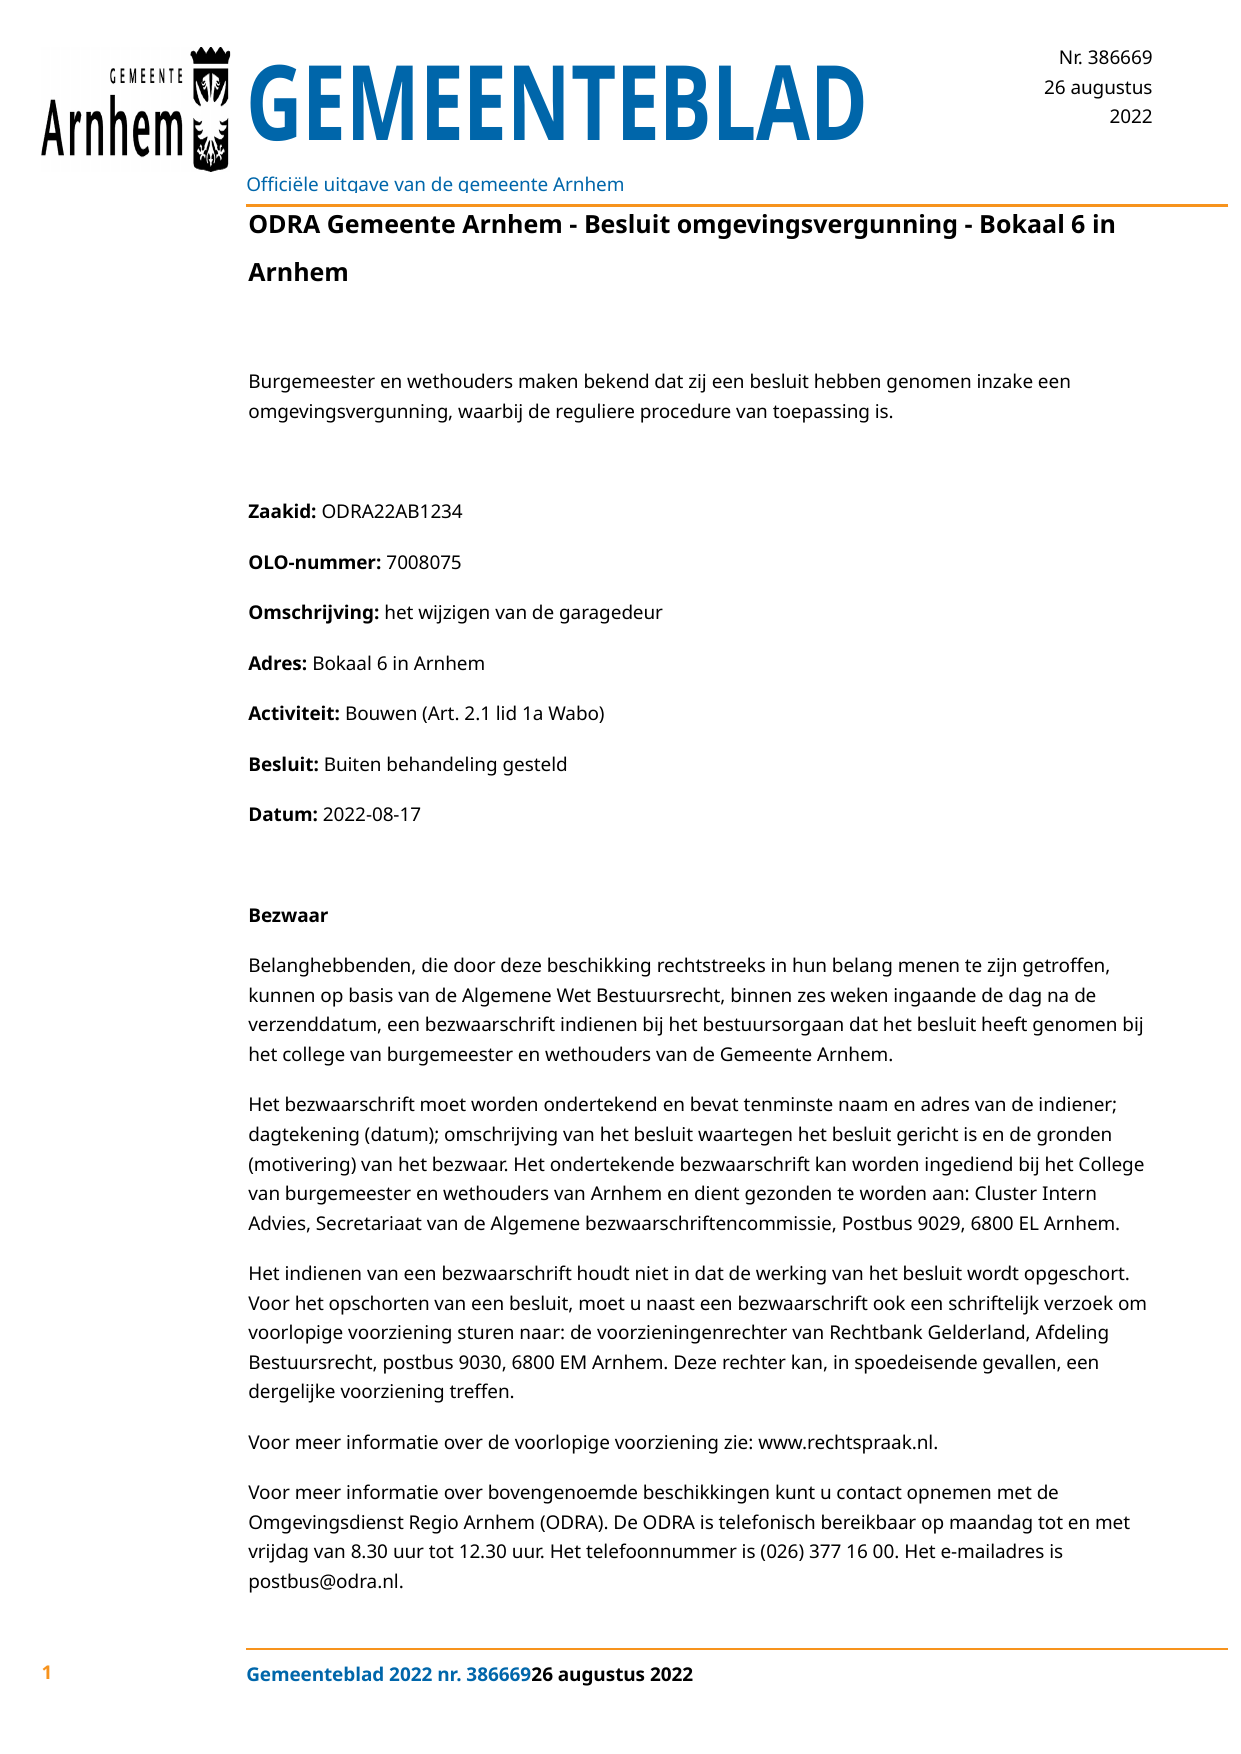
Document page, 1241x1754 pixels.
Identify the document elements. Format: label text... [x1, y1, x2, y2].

text Bezwaar [248, 902, 1152, 928]
text Datum: 2022-08-17 [248, 801, 1152, 827]
text Belanghebbenden, die door deze beschikking rechtstreeks in hun belang menen te zijn getroffen, kunnen op basis van de Algemene Wet Bestuursrecht, binnen zes weken ingaande de dag na de verzenddatum, een bezwaarschrift indienen bij het bestuursorgaan dat het besluit heeft genomen bij het college van burgemeester en wethouders van de Gemeente Arnhem. [248, 952, 1152, 1067]
text Besluit: Buiten behandeling gesteld [248, 751, 1152, 777]
text Zaakid: ODRA22AB1234 [248, 499, 1152, 524]
text ODRA Gemeente Arnhem - Besluit omgevingsvergunning - Bokaal 6 in Arnhem [248, 207, 1152, 288]
text Adres: Bokaal 6 in Arnhem [248, 650, 1152, 676]
picture [41, 47, 231, 172]
text Het bezwaarschrift moet worden ondertekend en bevat tenminste naam en adres van de indiener; dagtekening (datum); omschrijving van het besluit waartegen het besluit gericht is en de gronden (motivering) van het bezwaar. Het ondertekende bezwaarschrift kan worden ingediend bij het College van burgemeester en wethouders van Arnhem en dient gezonden te worden aan: Cluster Intern Advies, Secretariaat van de Algemene bezwaarschriftencommissie, Postbus 9029, 6800 EL Arnhem. [248, 1092, 1152, 1236]
text OLO-nummer: 7008075 [248, 549, 1152, 575]
text Voor meer informatie over de voorlopige voorziening zie: www.rechtspraak.nl. [248, 1429, 1152, 1455]
text Omschrijving: het wijzigen van de garagedeur [248, 599, 1152, 625]
text Activiteit: Bouwen (Art. 2.1 lid 1a Wabo) [248, 700, 1152, 726]
text Burgemeester en wethouders maken bekend dat zij een besluit hebben genomen inzake een omgevingsvergunning, waarbij de reguliere procedure van toepassing is. [248, 368, 1152, 424]
text Het indienen van een bezwaarschrift houdt niet in dat de werking van het besluit wordt opgeschort. Voor het opschorten van een besluit, moet u naast een bezwaarschrift ook een schriftelijk verzoek om voorlopige voorziening sturen naar: de voorzieningenrechter van Rechtbank Gelderland, Afdeling Bestuursrecht, postbus 9030, 6800 EM Arnhem. Deze rechter kan, in spoedeisende gevallen, een dergelijke voorziening treffen. [248, 1260, 1152, 1404]
text Voor meer informatie over bovengenoemde beschikkingen kunt u contact opnemen met de Omgevingsdienst Regio Arnhem (ODRA). De ODRA is telefonisch bereikbaar op maandag tot en met vrijdag van 8.30 uur tot 12.30 uur. Het telefoonnummer is (026) 377 16 00. Het e-mailadres is postbus@odra.nl. [248, 1479, 1152, 1594]
